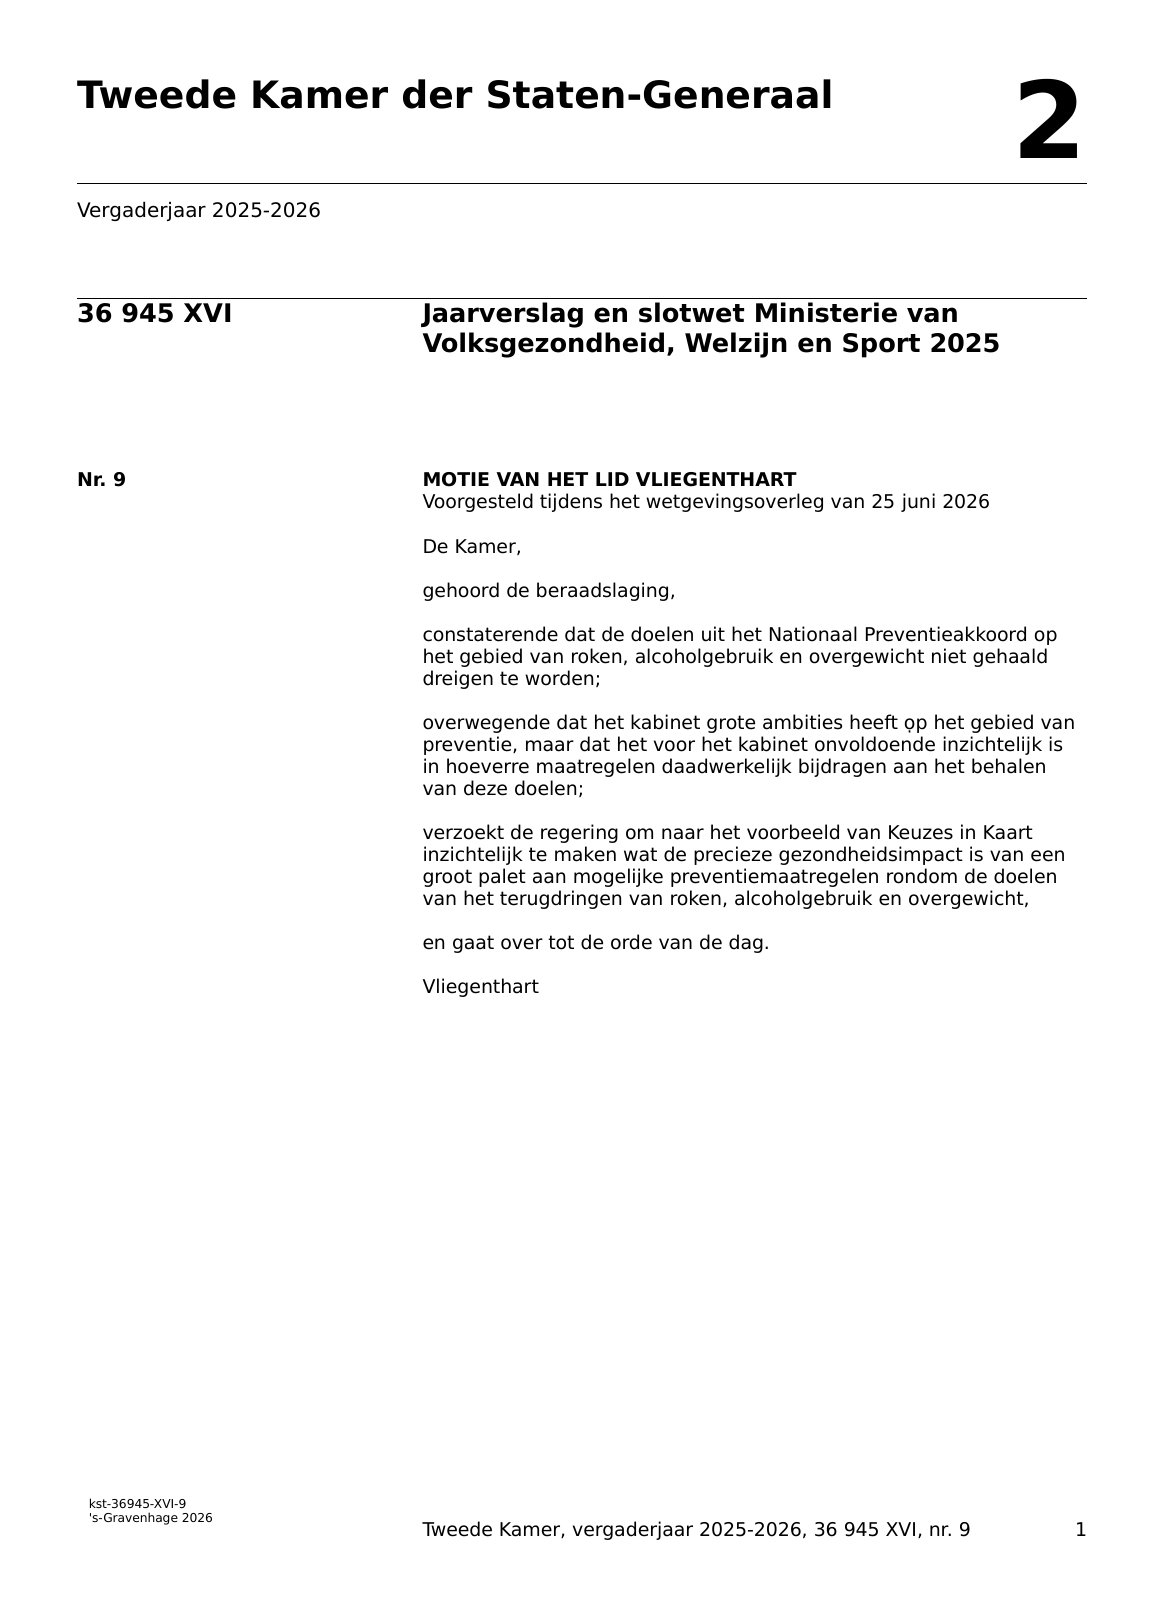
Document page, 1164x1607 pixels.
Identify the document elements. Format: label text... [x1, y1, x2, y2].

text 's-Gravenhage 2026 [88, 1511, 323, 1525]
table_header 2 [886, 59, 1087, 183]
subtitle Nr. 9 MOTIE VAN HET LID VLIEGENTHART [77, 469, 1087, 491]
text overwegende dat het kabinet grote ambities heeft ọp het gebied van preventie, maar dat het voor het kabinet onvoldoende inzichtelijk is in hoeverre maatregelen daadwerkelijk bijdragen aan het behalen van deze doelen; [422, 712, 1087, 800]
text Vliegenthart [422, 976, 1087, 998]
subtitle 36 945 XVI Jaarverslag en slotwet Ministerie van Volksgezondheid, Welzijn en Sport 2025 [77, 299, 1087, 358]
text De Kamer, [422, 536, 1087, 557]
text gehoord de beraadslaging, [422, 580, 1087, 602]
table_cell Vergaderjaar 2025-2026 [77, 184, 1087, 298]
text kst-36945-XVI-9 [88, 1497, 323, 1511]
text Voorgesteld tijdens het wetgevingsoverleg van 25 juni 2026 [422, 491, 1087, 513]
text constaterende dat de doelen uit het Nationaal Preventieakkoord op het gebied van roken, alcoholgebruik en overgewicht niet gehaald dreigen te worden; [422, 624, 1087, 690]
text verzoekt de regering om naar het voorbeeld van Keuzes in Kaart inzichtelijk te maken wat de precieze gezondheidsimpact is van een groot palet aan mogelijke preventiemaatregelen rondom de doelen van het terugdringen van roken, alcoholgebruik en overgewicht, [422, 822, 1087, 910]
text en gaat over tot de orde van de dag. [422, 932, 1087, 954]
table_header Tweede Kamer der Staten-Generaal [77, 59, 886, 183]
